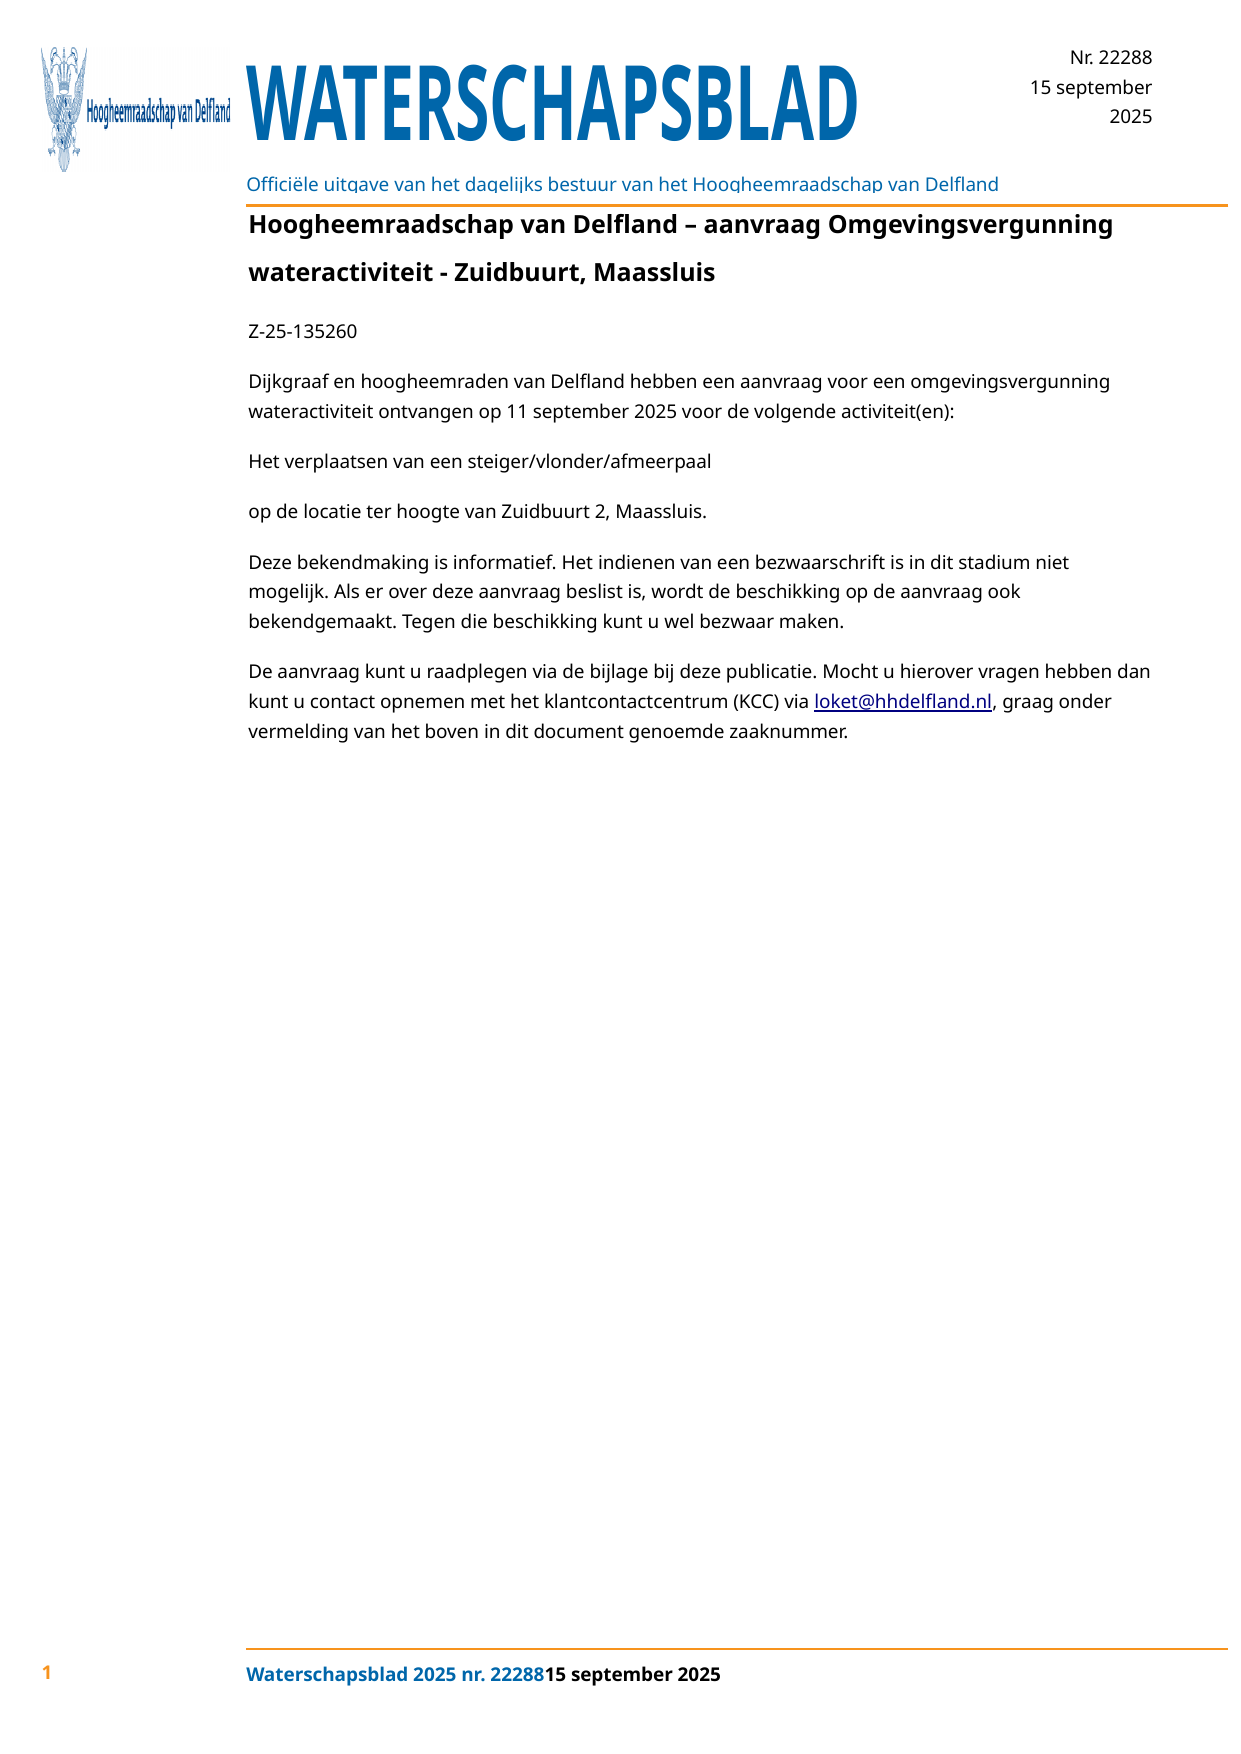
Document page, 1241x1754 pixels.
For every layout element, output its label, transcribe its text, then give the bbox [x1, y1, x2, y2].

picture [41, 47, 231, 172]
text Dijkgraaf en hoogheemraden van Delfland hebben een aanvraag voor een omgevingsvergunning wateractiviteit ontvangen op 11 september 2025 voor de volgende activiteit(en): [248, 368, 1152, 424]
text De aanvraag kunt u raadplegen via de bijlage bij deze publicatie. Mocht u hierover vragen hebben dan kunt u contact opnemen met het klantcontactcentrum (KCC) via loket@hhdelfland.nl, graag onder vermelding van het boven in dit document genoemde zaaknummer. [248, 659, 1152, 744]
text op de locatie ter hoogte van Zuidbuurt 2, Maassluis. [248, 499, 1152, 524]
text Z-25-135260 [248, 318, 1152, 344]
text Het verplaatsen van een steiger/vlonder/afmeerpaal [248, 448, 1152, 474]
text Deze bekendmaking is informatief. Het indienen van een bezwaarschrift is in dit stadium niet mogelijk. Als er over deze aanvraag beslist is, wordt de beschikking op de aanvraag ook bekendgemaakt. Tegen die beschikking kunt u wel bezwaar maken. [248, 549, 1152, 634]
text Hoogheemraadschap van Delfland – aanvraag Omgevingsvergunning wateractiviteit - Zuidbuurt, Maassluis [248, 207, 1152, 288]
